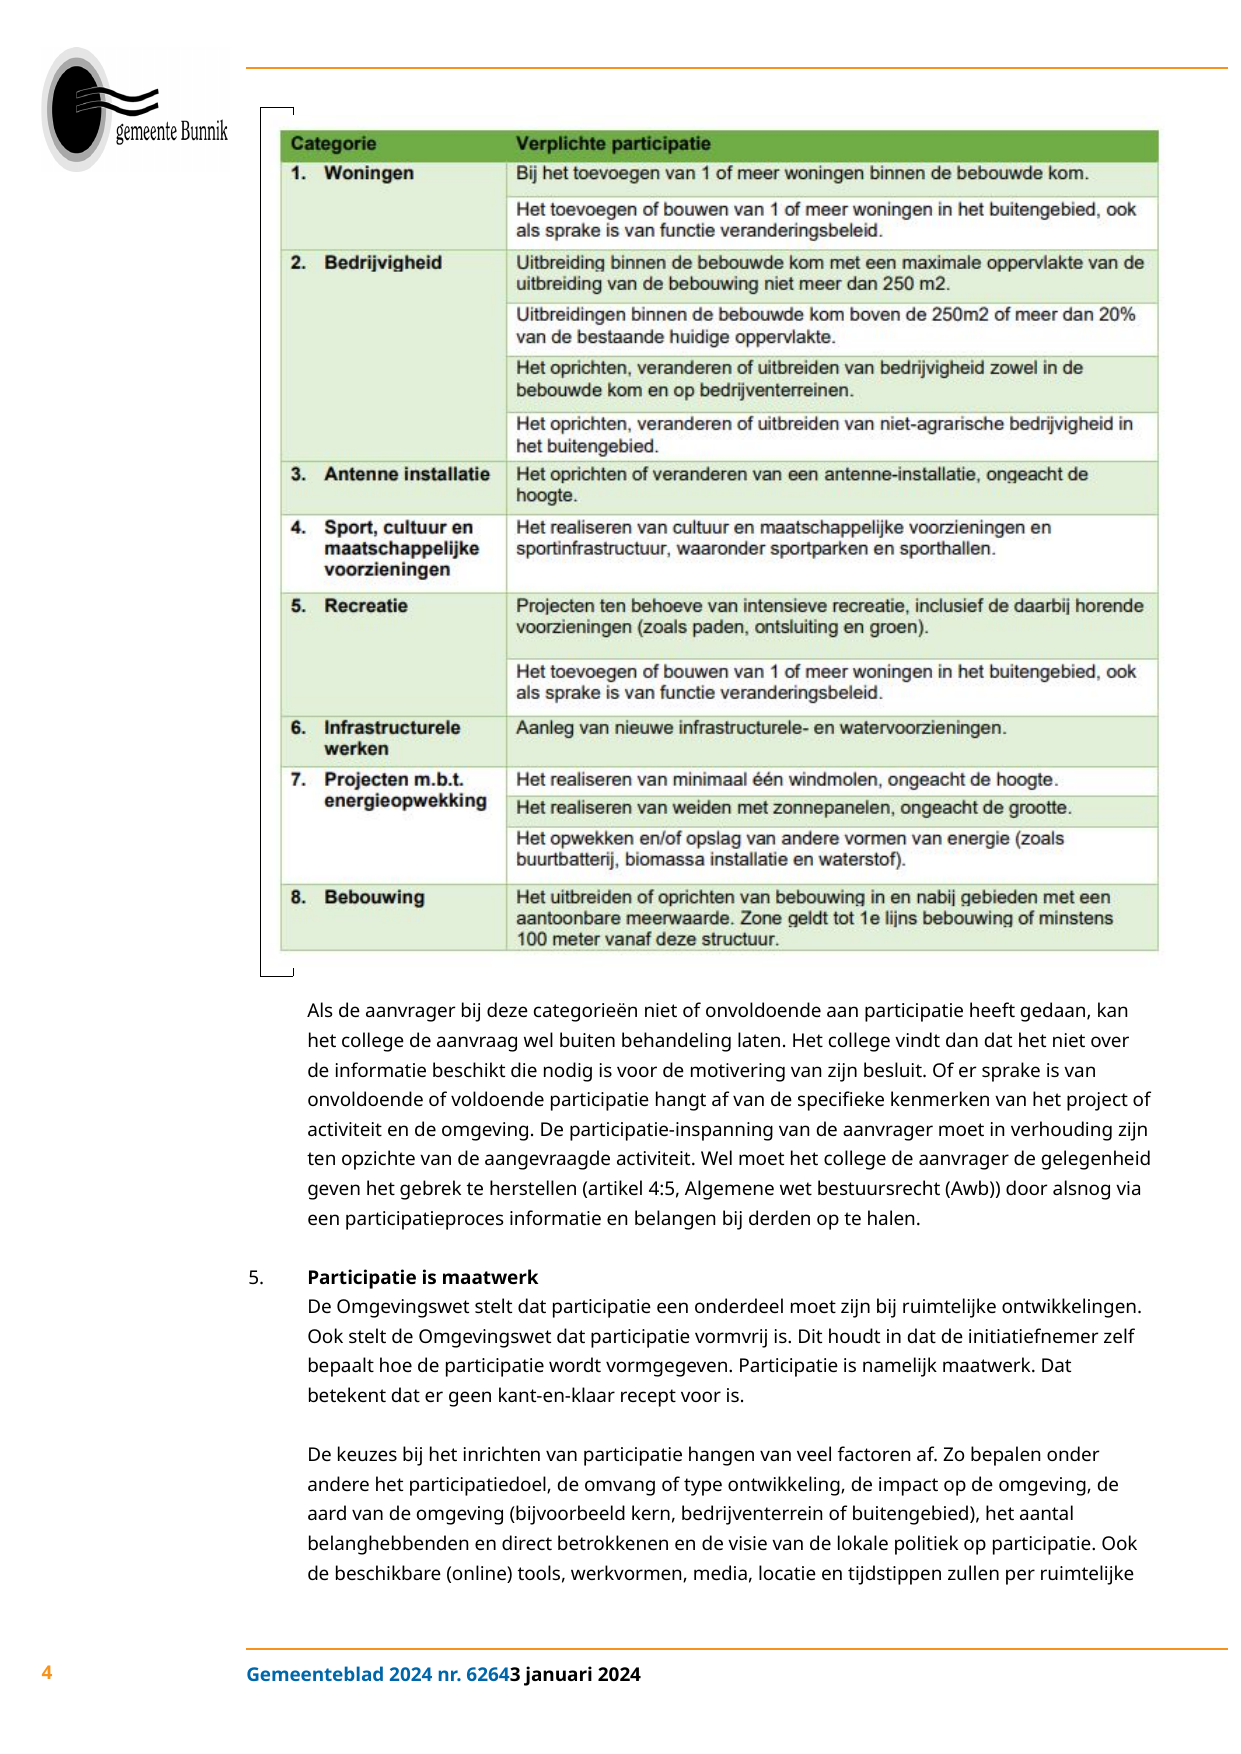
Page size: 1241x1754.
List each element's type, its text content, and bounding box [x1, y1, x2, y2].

picture [41, 47, 231, 172]
list De Omgevingswet stelt dat participatie een onderdeel moet zijn bij ruimtelijke ontwikkelingen. Ook stelt de Omgevingswet dat participatie vormvrij is. Dit houdt in dat de initiatiefnemer zelf bepaalt hoe de participatie wordt vormgegeven. Participatie is namelijk maatwerk. Dat betekent dat er geen kant-en-klaar recept voor is. [248, 1293, 1152, 1408]
list De keuzes bij het inrichten van participatie hangen van veel factoren af. Zo bepalen onder andere het participatiedoel, de omvang of type ontwikkeling, de impact op de omgeving, de aard van de omgeving (bijvoorbeeld kern, bedrijventerrein of buitengebied), het aantal belanghebbenden en direct betrokkenen en de visie van de lokale politiek op participatie. Ook de beschikbare (online) tools, werkvormen, media, locatie en tijdstippen zullen per ruimtelijke [248, 1441, 1152, 1586]
picture [268, 115, 1173, 968]
list Participatie is maatwerk [248, 1264, 1152, 1290]
list Als de aanvrager bij deze categorieën niet of onvoldoende aan participatie heeft gedaan, kan het college de aanvraag wel buiten behandeling laten. Het college vindt dan dat het niet over de informatie beschikt die nodig is voor de motivering van zijn besluit. Of er sprake is van onvoldoende of voldoende participatie hangt af van de specifieke kenmerken van het project of activiteit en de omgeving. De participatie-inspanning van de aanvrager moet in verhouding zijn ten opzichte van de aangevraagde activiteit. Wel moet het college de aanvrager de gelegenheid geven het gebrek te herstellen (artikel 4:5, Algemene wet bestuursrecht (Awb)) door alsnog via een participatieproces informatie en belangen bij derden op te halen. [248, 998, 1152, 1231]
